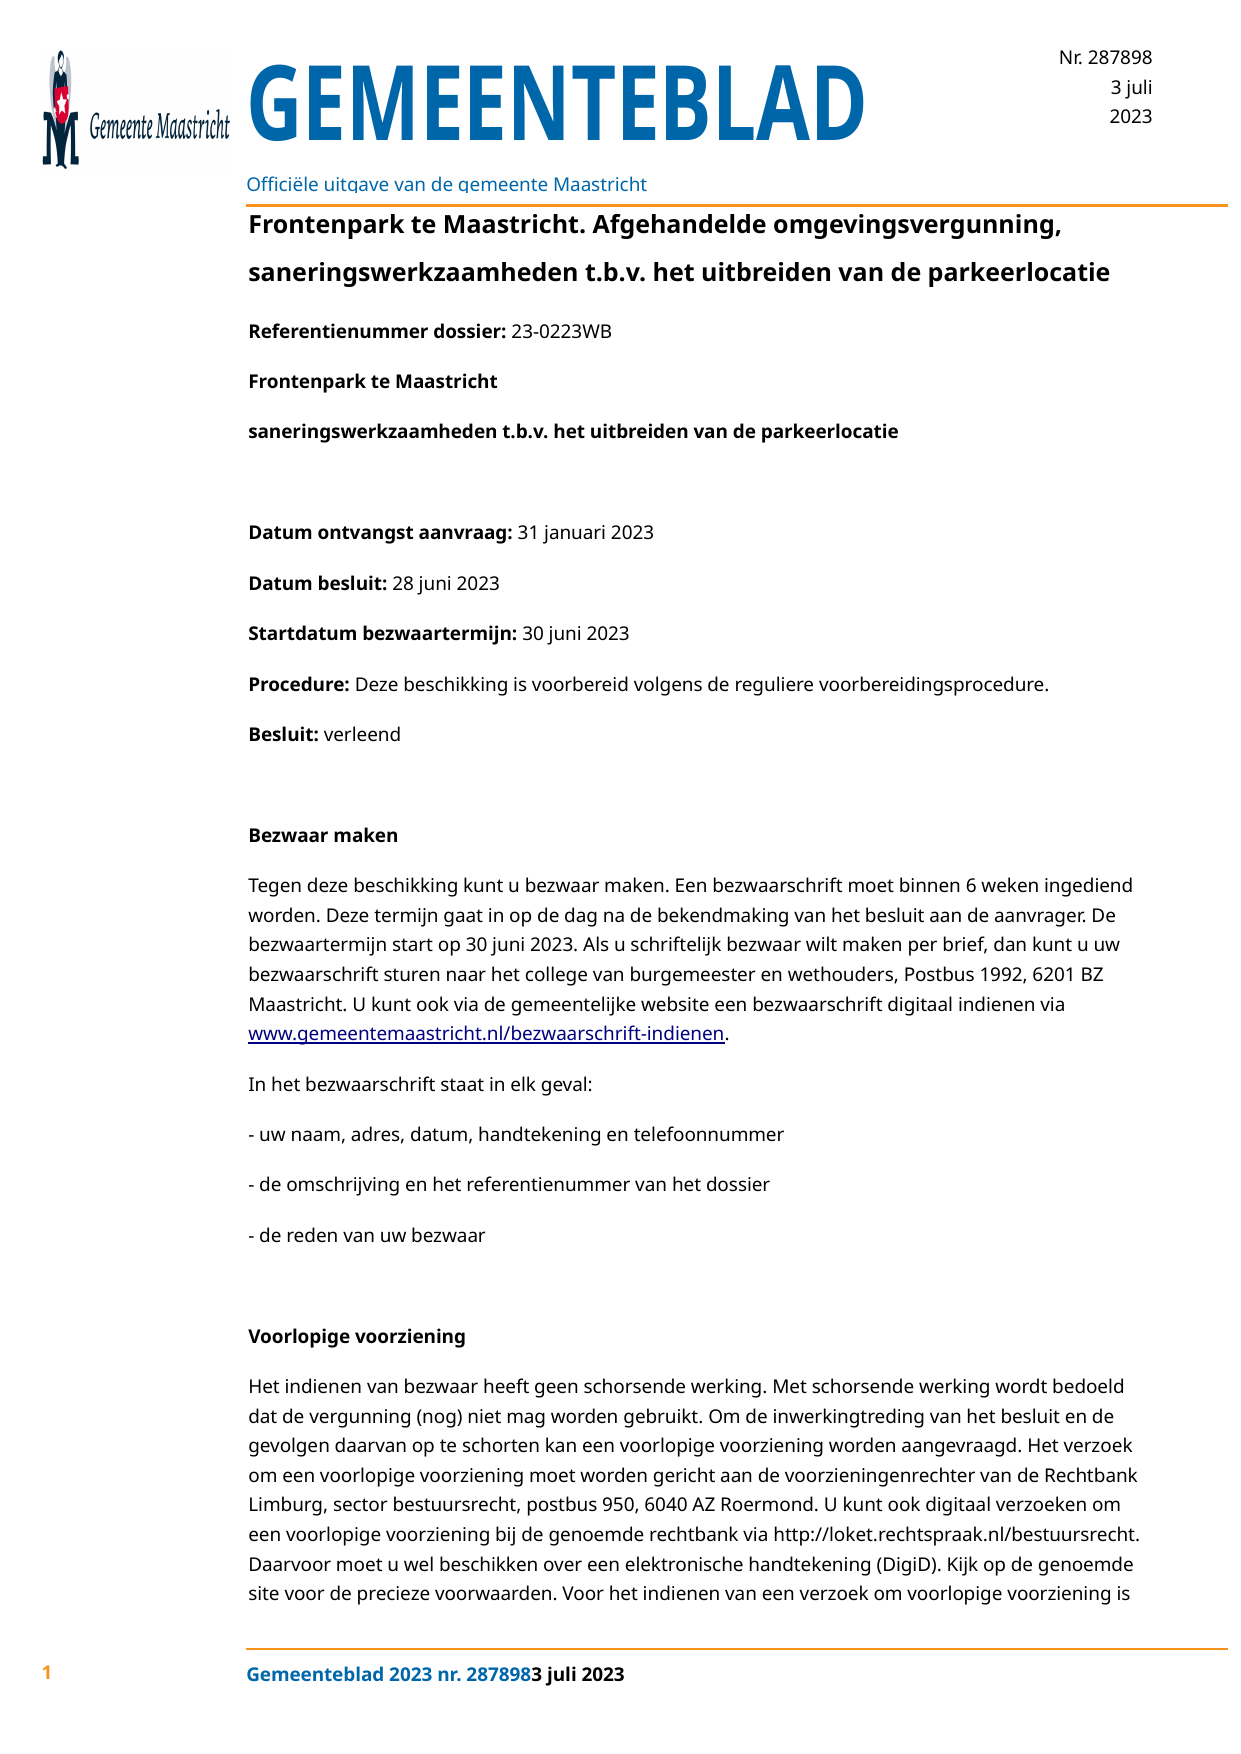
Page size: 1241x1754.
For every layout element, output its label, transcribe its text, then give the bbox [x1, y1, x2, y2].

text Procedure: Deze beschikking is voorbereid volgens de reguliere voorbereidingsprocedure. [248, 671, 1152, 697]
text In het bezwaarschrift staat in elk geval: [248, 1071, 1152, 1097]
text saneringswerkzaamheden t.b.v. het uitbreiden van de parkeerlocatie [248, 419, 1152, 444]
text - uw naam, adres, datum, handtekening en telefoonnummer [248, 1121, 1152, 1147]
text - de reden van uw bezwaar [248, 1222, 1152, 1248]
text Bezwaar maken [248, 822, 1152, 848]
text Besluit: verleend [248, 721, 1152, 747]
text Frontenpark te Maastricht. Afgehandelde omgevingsvergunning, saneringswerkzaamheden t.b.v. het uitbreiden van de parkeerlocatie [248, 207, 1152, 288]
text Referentienummer dossier: 23-0223WB [248, 318, 1152, 344]
text Frontenpark te Maastricht [248, 368, 1152, 394]
text Tegen deze beschikking kunt u bezwaar maken. Een bezwaarschrift moet binnen 6 weken ingediend worden. Deze termijn gaat in op de dag na de bekendmaking van het besluit aan de aanvrager. De bezwaartermijn start op 30 juni 2023. Als u schriftelijk bezwaar wilt maken per brief, dan kunt u uw bezwaarschrift sturen naar het college van burgemeester en wethouders, Postbus 1992, 6201 BZ Maastricht. U kunt ook via de gemeentelijke website een bezwaarschrift digitaal indienen via www.gemeentemaastricht.nl/bezwaarschrift-indienen. [248, 872, 1152, 1046]
text - de omschrijving en het referentienummer van het dossier [248, 1172, 1152, 1197]
picture [41, 47, 231, 172]
text Datum ontvangst aanvraag: 31 januari 2023 [248, 519, 1152, 545]
text Het indienen van bezwaar heeft geen schorsende werking. Met schorsende werking wordt bedoeld dat de vergunning (nog) niet mag worden gebruikt. Om de inwerkingtreding van het besluit en de gevolgen daarvan op te schorten kan een voorlopige voorziening worden aangevraagd. Het verzoek om een voorlopige voorziening moet worden gericht aan de voorzieningenrechter van de Rechtbank Limburg, sector bestuursrecht, postbus 950, 6040 AZ Roermond. U kunt ook digitaal verzoeken om een voorlopige voorziening bij de genoemde rechtbank via http://loket.rechtspraak.nl/bestuursrecht. Daarvoor moet u wel beschikken over een elektronische handtekening (DigiD). Kijk op de genoemde site voor de precieze voorwaarden. Voor het indienen van een verzoek om voorlopige voorziening is [248, 1373, 1152, 1606]
text Startdatum bezwaartermijn: 30 juni 2023 [248, 620, 1152, 646]
text Datum besluit: 28 juni 2023 [248, 570, 1152, 596]
text Voorlopige voorziening [248, 1323, 1152, 1349]
